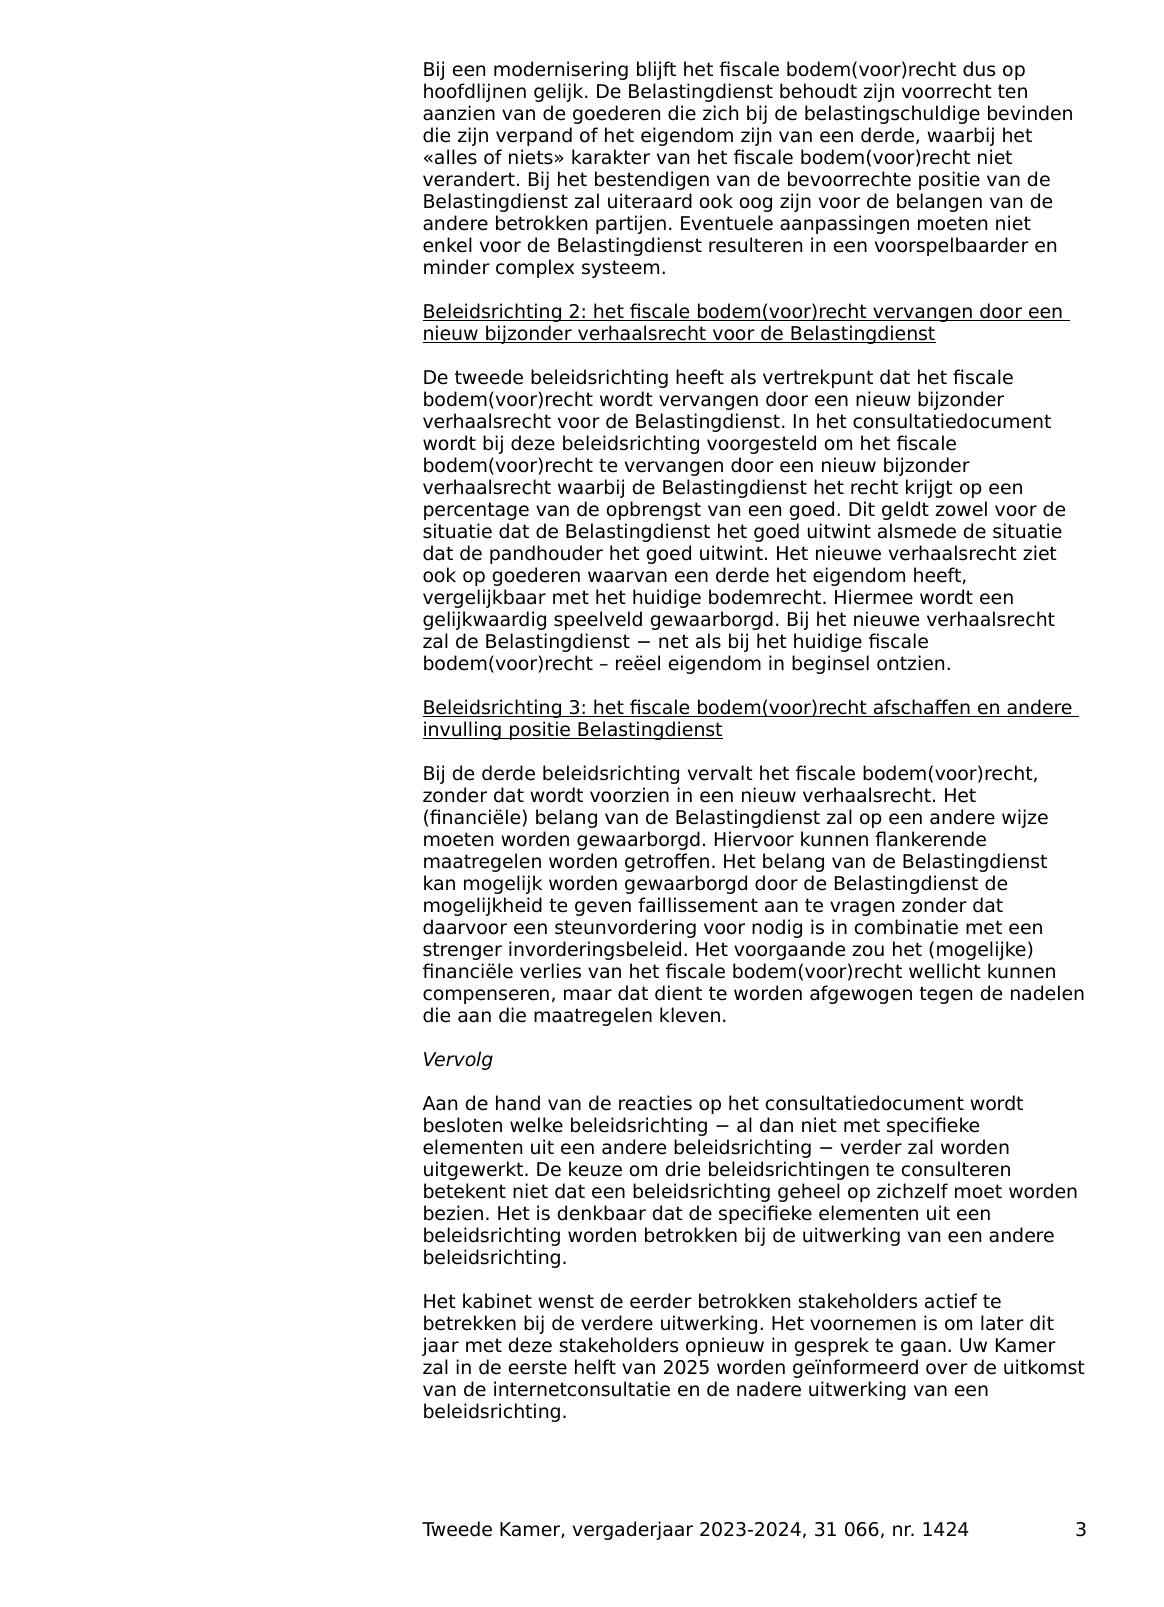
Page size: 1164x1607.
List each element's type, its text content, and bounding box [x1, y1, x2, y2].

subtitle Beleidsrichting 3: het fiscale bodem(voor)recht afschaffen en andere invulling positie Belastingdienst [422, 697, 1087, 741]
text Bij een modernisering blijft het fiscale bodem(voor)recht dus op hoofdlijnen gelijk. De Belastingdienst behoudt zijn voorrecht ten aanzien van de goederen die zich bij de belastingschuldige bevinden die zijn verpand of het eigendom zijn van een derde, waarbij het «alles of niets» karakter van het fiscale bodem(voor)recht niet verandert. Bij het bestendigen van de bevoorrechte positie van de Belastingdienst zal uiteraard ook oog zijn voor de belangen van de andere betrokken partijen. Eventuele aanpassingen moeten niet enkel voor de Belastingdienst resulteren in een voorspelbaarder en minder complex systeem. [422, 59, 1087, 279]
text Aan de hand van de reacties op het consultatiedocument wordt besloten welke beleidsrichting − al dan niet met specifieke elementen uit een andere beleidsrichting − verder zal worden uitgewerkt. De keuze om drie beleidsrichtingen te consulteren betekent niet dat een beleidsrichting geheel op zichzelf moet worden bezien. Het is denkbaar dat de specifieke elementen uit een beleidsrichting worden betrokken bij de uitwerking van een andere beleidsrichting. [422, 1093, 1087, 1269]
text Bij de derde beleidsrichting vervalt het fiscale bodem(voor)recht, zonder dat wordt voorzien in een nieuw verhaalsrecht. Het (financiële) belang van de Belastingdienst zal op een andere wijze moeten worden gewaarborgd. Hiervoor kunnen flankerende maatregelen worden getroffen. Het belang van de Belastingdienst kan mogelijk worden gewaarborgd door de Belastingdienst de mogelijkheid te geven faillissement aan te vragen zonder dat daarvoor een steunvordering voor nodig is in combinatie met een strenger invorderingsbeleid. Het voorgaande zou het (mogelijke) financiële verlies van het fiscale bodem(voor)recht wellicht kunnen compenseren, maar dat dient te worden afgewogen tegen de nadelen die aan die maatregelen kleven. [422, 763, 1087, 1027]
text De tweede beleidsrichting heeft als vertrekpunt dat het fiscale bodem(voor)recht wordt vervangen door een nieuw bijzonder verhaalsrecht voor de Belastingdienst. In het consultatiedocument wordt bij deze beleidsrichting voorgesteld om het fiscale bodem(voor)recht te vervangen door een nieuw bijzonder verhaalsrecht waarbij de Belastingdienst het recht krijgt op een percentage van de opbrengst van een goed. Dit geldt zowel voor de situatie dat de Belastingdienst het goed uitwint alsmede de situatie dat de pandhouder het goed uitwint. Het nieuwe verhaalsrecht ziet ook op goederen waarvan een derde het eigendom heeft, vergelijkbaar met het huidige bodemrecht. Hiermee wordt een gelijkwaardig speelveld gewaarborgd. Bij het nieuwe verhaalsrecht zal de Belastingdienst − net als bij het huidige fiscale bodem(voor)recht – reëel eigendom in beginsel ontzien. [422, 367, 1087, 675]
subtitle Beleidsrichting 2: het fiscale bodem(voor)recht vervangen door een nieuw bijzonder verhaalsrecht voor de Belastingdienst [422, 301, 1087, 345]
subtitle Vervolg [422, 1049, 1087, 1071]
text Het kabinet wenst de eerder betrokken stakeholders actief te betrekken bij de verdere uitwerking. Het voornemen is om later dit jaar met deze stakeholders opnieuw in gesprek te gaan. Uw Kamer zal in de eerste helft van 2025 worden geïnformeerd over de uitkomst van de internetconsultatie en de nadere uitwerking van een beleidsrichting. [422, 1291, 1087, 1423]
